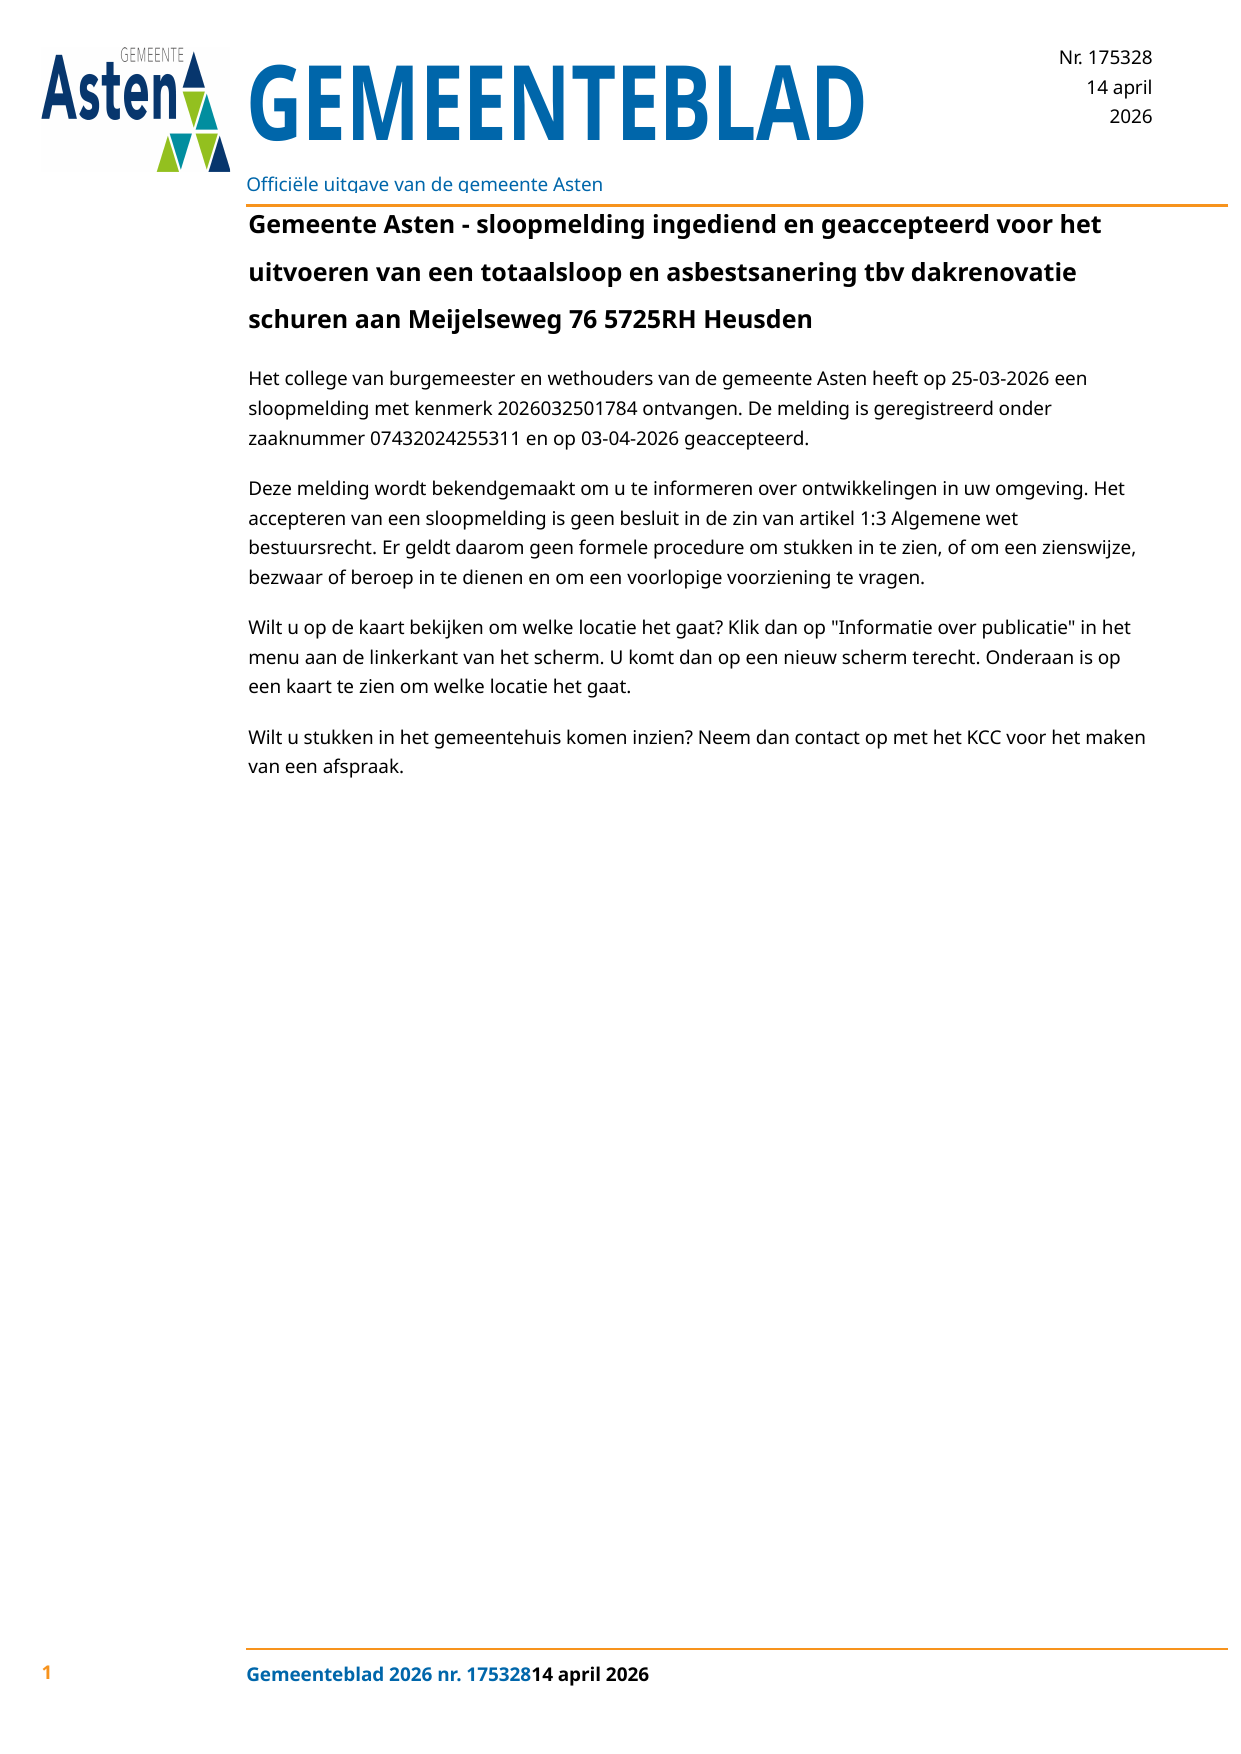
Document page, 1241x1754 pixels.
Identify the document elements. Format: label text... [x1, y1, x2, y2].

text Gemeente Asten - sloopmelding ingediend en geaccepteerd voor het uitvoeren van een totaalsloop en asbestsanering tbv dakrenovatie schuren aan Meijelseweg 76 5725RH Heusden [248, 207, 1152, 336]
picture [41, 47, 231, 172]
text Wilt u stukken in het gemeentehuis komen inzien? Neem dan contact op met het KCC voor het maken van een afspraak. [248, 724, 1152, 779]
text Deze melding wordt bekendgemaakt om u te informeren over ontwikkelingen in uw omgeving. Het accepteren van een sloopmelding is geen besluit in de zin van artikel 1:3 Algemene wet bestuursrecht. Er geldt daarom geen formele procedure om stukken in te zien, of om een zienswijze, bezwaar of beroep in te dienen en om een voorlopige voorziening te vragen. [248, 475, 1152, 589]
text Wilt u op de kaart bekijken om welke locatie het gaat? Klik dan op "Informatie over publicatie" in het menu aan de linkerkant van het scherm. U komt dan op een nieuw scherm terecht. Onderaan is op een kaart te zien om welke locatie het gaat. [248, 614, 1152, 699]
text Het college van burgemeester en wethouders van de gemeente Asten heeft op 25-03-2026 een sloopmelding met kenmerk 2026032501784 ontvangen. De melding is geregistreerd onder zaaknummer 07432024255311 en op 03-04-2026 geaccepteerd. [248, 366, 1152, 450]
